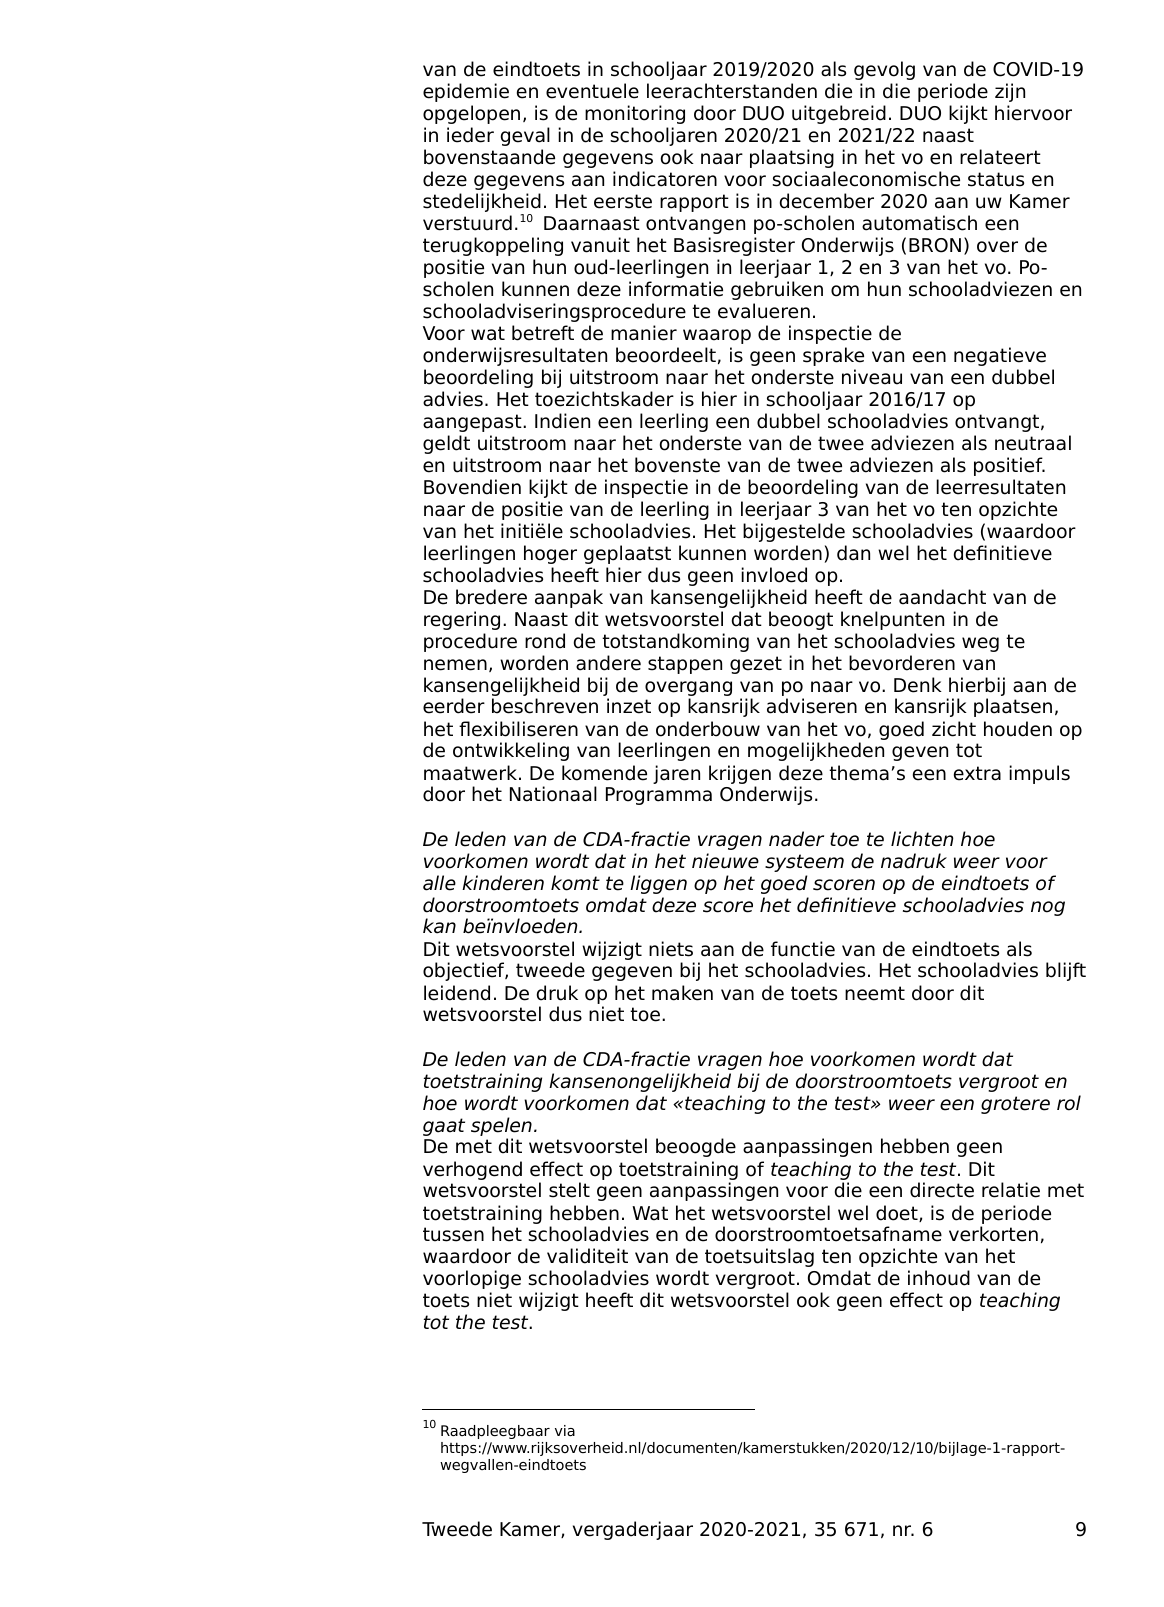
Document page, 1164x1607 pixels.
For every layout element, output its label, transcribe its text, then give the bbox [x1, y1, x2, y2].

text Dit wetsvoorstel wijzigt niets aan de functie van de eindtoets als objectief, tweede gegeven bij het schooladvies. Het schooladvies blijft leidend. De druk op het maken van de toets neemt door dit wetsvoorstel dus niet toe. [422, 938, 1087, 1026]
text De met dit wetsvoorstel beoogde aanpassingen hebben geen verhogend effect op toetstraining of teaching to the test. Dit wetsvoorstel stelt geen aanpassingen voor die een directe relatie met toetstraining hebben. Wat het wetsvoorstel wel doet, is de periode tussen het schooladvies en de doorstroomtoetsafname verkorten, waardoor de validiteit van de toetsuitslag ten opzichte van het voorlopige schooladvies wordt vergroot. Omdat de inhoud van de toets niet wijzigt heeft dit wetsvoorstel ook geen effect op teaching tot the test. [422, 1136, 1087, 1334]
text De leden van de CDA-fractie vragen nader toe te lichten hoe voorkomen wordt dat in het nieuwe systeem de nadruk weer voor alle kinderen komt te liggen op het goed scoren op de eindtoets of doorstroomtoets omdat deze score het definitieve schooladvies nog kan beïnvloeden. [422, 828, 1087, 938]
text Raadpleegbaar via https://www.rijksoverheid.nl/documenten/kamerstukken/2020/12/10/bijlage-1-rapport-wegvallen-eindtoets [422, 1418, 1087, 1474]
text van de eindtoets in schooljaar 2019/2020 als gevolg van de COVID-19 epidemie en eventuele leerachterstanden die in die periode zijn opgelopen, is de monitoring door DUO uitgebreid. DUO kijkt hiervoor in ieder geval in de schooljaren 2020/21 en 2021/22 naast bovenstaande gegevens ook naar plaatsing in het vo en relateert deze gegevens aan indicatoren voor sociaaleconomische status en stedelijkheid. Het eerste rapport is in december 2020 aan uw Kamer verstuurd. Daarnaast ontvangen po-scholen automatisch een terugkoppeling vanuit het Basisregister Onderwijs (BRON) over de positie van hun oud-leerlingen in leerjaar 1, 2 en 3 van het vo. Po-scholen kunnen deze informatie gebruiken om hun schooladviezen en schooladviseringsprocedure te evalueren. [422, 59, 1087, 323]
text De bredere aanpak van kansengelijkheid heeft de aandacht van de regering. Naast dit wetsvoorstel dat beoogt knelpunten in de procedure rond de totstandkoming van het schooladvies weg te nemen, worden andere stappen gezet in het bevorderen van kansengelijkheid bij de overgang van po naar vo. Denk hierbij aan de eerder beschreven inzet op kansrijk adviseren en kansrijk plaatsen, het flexibiliseren van de onderbouw van het vo, goed zicht houden op de ontwikkeling van leerlingen en mogelijkheden geven tot maatwerk. De komende jaren krijgen deze thema’s een extra impuls door het Nationaal Programma Onderwijs. [422, 587, 1087, 806]
text De leden van de CDA-fractie vragen hoe voorkomen wordt dat toetstraining kansenongelijkheid bij de doorstroomtoets vergroot en hoe wordt voorkomen dat «teaching to the test» weer een grotere rol gaat spelen. [422, 1048, 1087, 1136]
text Voor wat betreft de manier waarop de inspectie de onderwijsresultaten beoordeelt, is geen sprake van een negatieve beoordeling bij uitstroom naar het onderste niveau van een dubbel advies. Het toezichtskader is hier in schooljaar 2016/17 op aangepast. Indien een leerling een dubbel schooladvies ontvangt, geldt uitstroom naar het onderste van de twee adviezen als neutraal en uitstroom naar het bovenste van de twee adviezen als positief. Bovendien kijkt de inspectie in de beoordeling van de leerresultaten naar de positie van de leerling in leerjaar 3 van het vo ten opzichte van het initiële schooladvies. Het bijgestelde schooladvies (waardoor leerlingen hoger geplaatst kunnen worden) dan wel het definitieve schooladvies heeft hier dus geen invloed op. [422, 323, 1087, 587]
